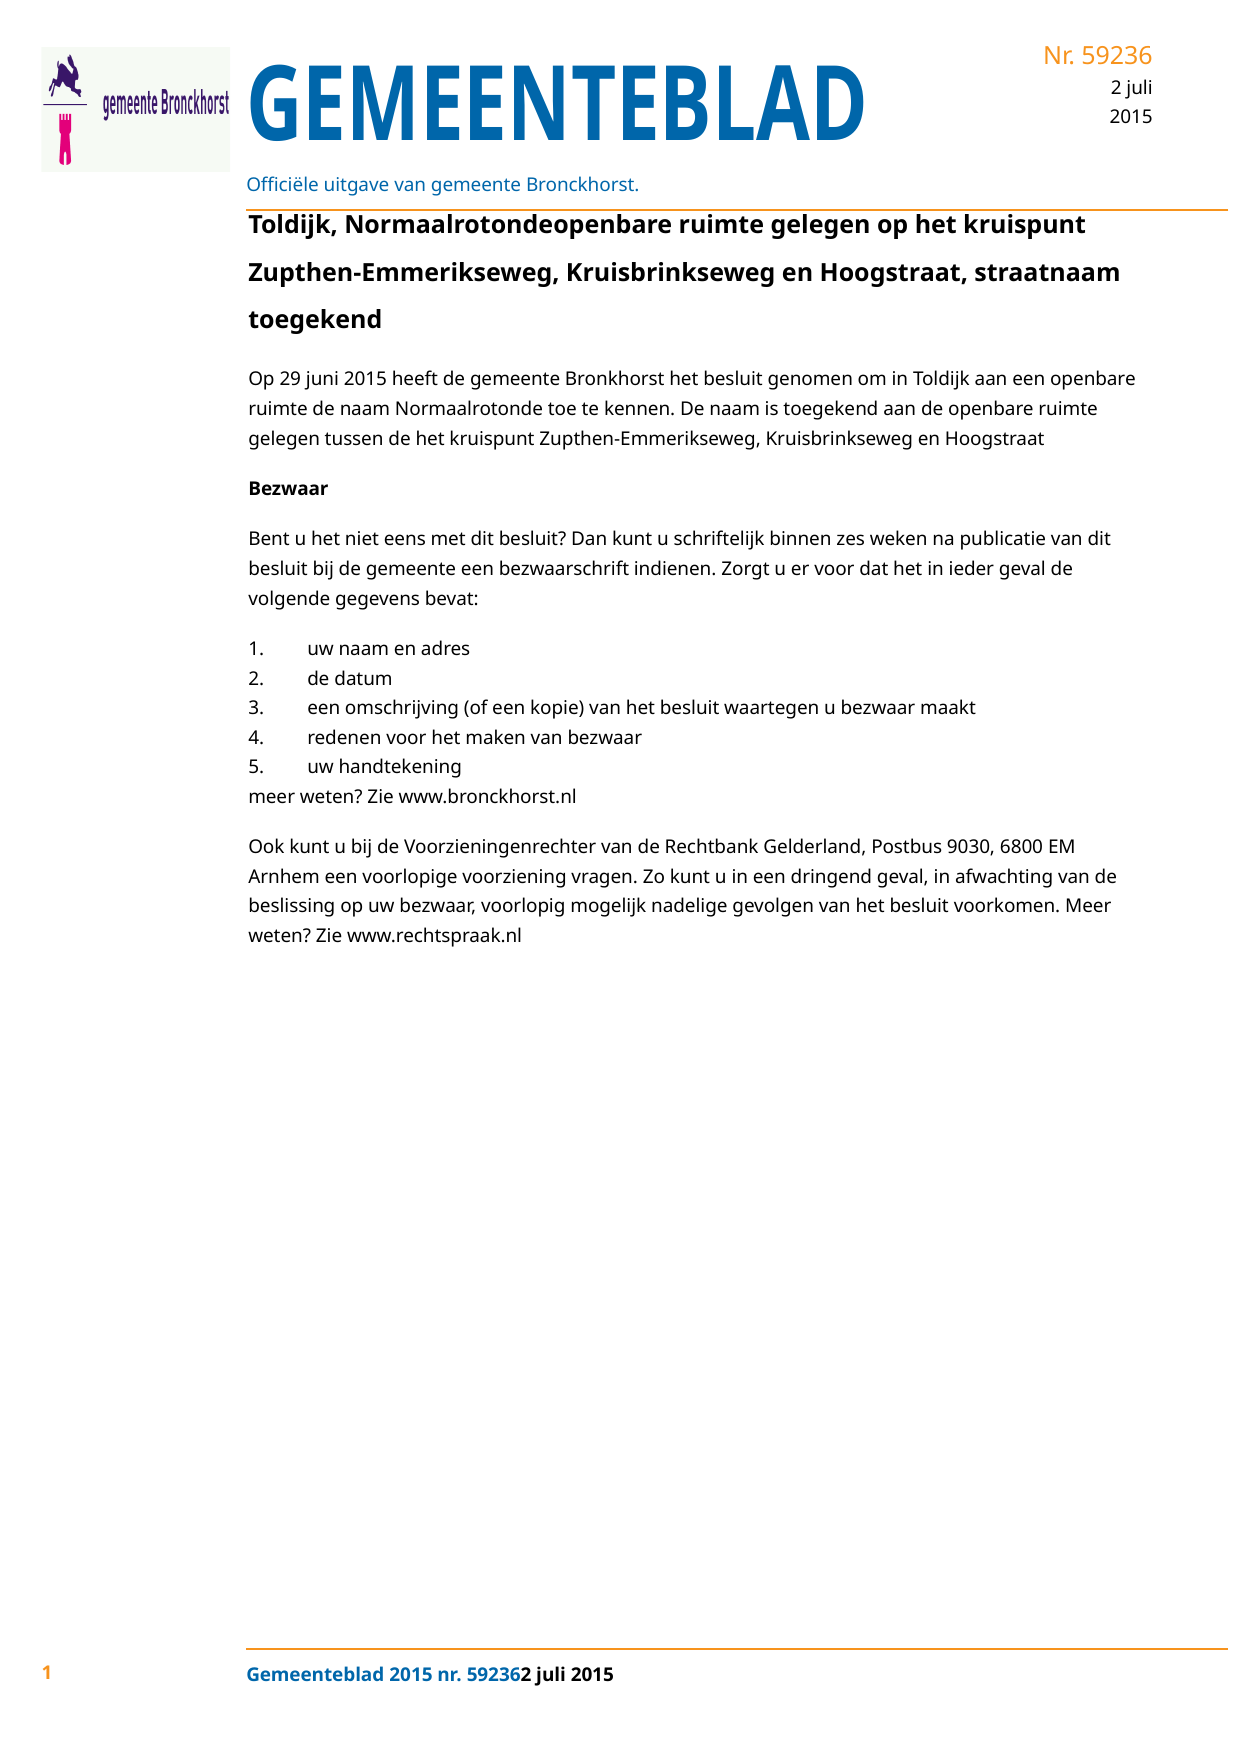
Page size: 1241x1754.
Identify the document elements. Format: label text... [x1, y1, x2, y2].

text Bezwaar [248, 475, 1152, 501]
list een omschrijving (of een kopie) van het besluit waartegen u bezwaar maakt [248, 694, 1152, 720]
picture [41, 47, 231, 172]
list de datum [248, 665, 1152, 690]
text meer weten? Zie www.bronckhorst.nl [248, 783, 1152, 809]
text Toldijk, Normaalrotondeopenbare ruimte gelegen op het kruispunt Zupthen-Emmerikseweg, Kruisbrinkseweg en Hoogstraat, straatnaam toegekend [248, 211, 1152, 336]
text Ook kunt u bij de Voorzieningenrechter van de Rechtbank Gelderland, Postbus 9030, 6800 EM Arnhem een voorlopige voorziening vragen. Zo kunt u in een dringend geval, in afwachting van de beslissing op uw bezwaar, voorlopig mogelijk nadelige gevolgen van het besluit voorkomen. Meer weten? Zie www.rechtspraak.nl [248, 833, 1152, 948]
text Op 29 juni 2015 heeft de gemeente Bronkhorst het besluit genomen om in Toldijk aan een openbare ruimte de naam Normaalrotonde toe te kennen. De naam is toegekend aan de openbare ruimte gelegen tussen de het kruispunt Zupthen-Emmerikseweg, Kruisbrinkseweg en Hoogstraat [248, 366, 1152, 450]
list uw naam en adres [248, 635, 1152, 661]
list redenen voor het maken van bezwaar [248, 724, 1152, 749]
text Bent u het niet eens met dit besluit? Dan kunt u schriftelijk binnen zes weken na publicatie van dit besluit bij de gemeente een bezwaarschrift indienen. Zorgt u er voor dat het in ieder geval de volgende gegevens bevat: [248, 526, 1152, 610]
list uw handtekening [248, 753, 1152, 779]
